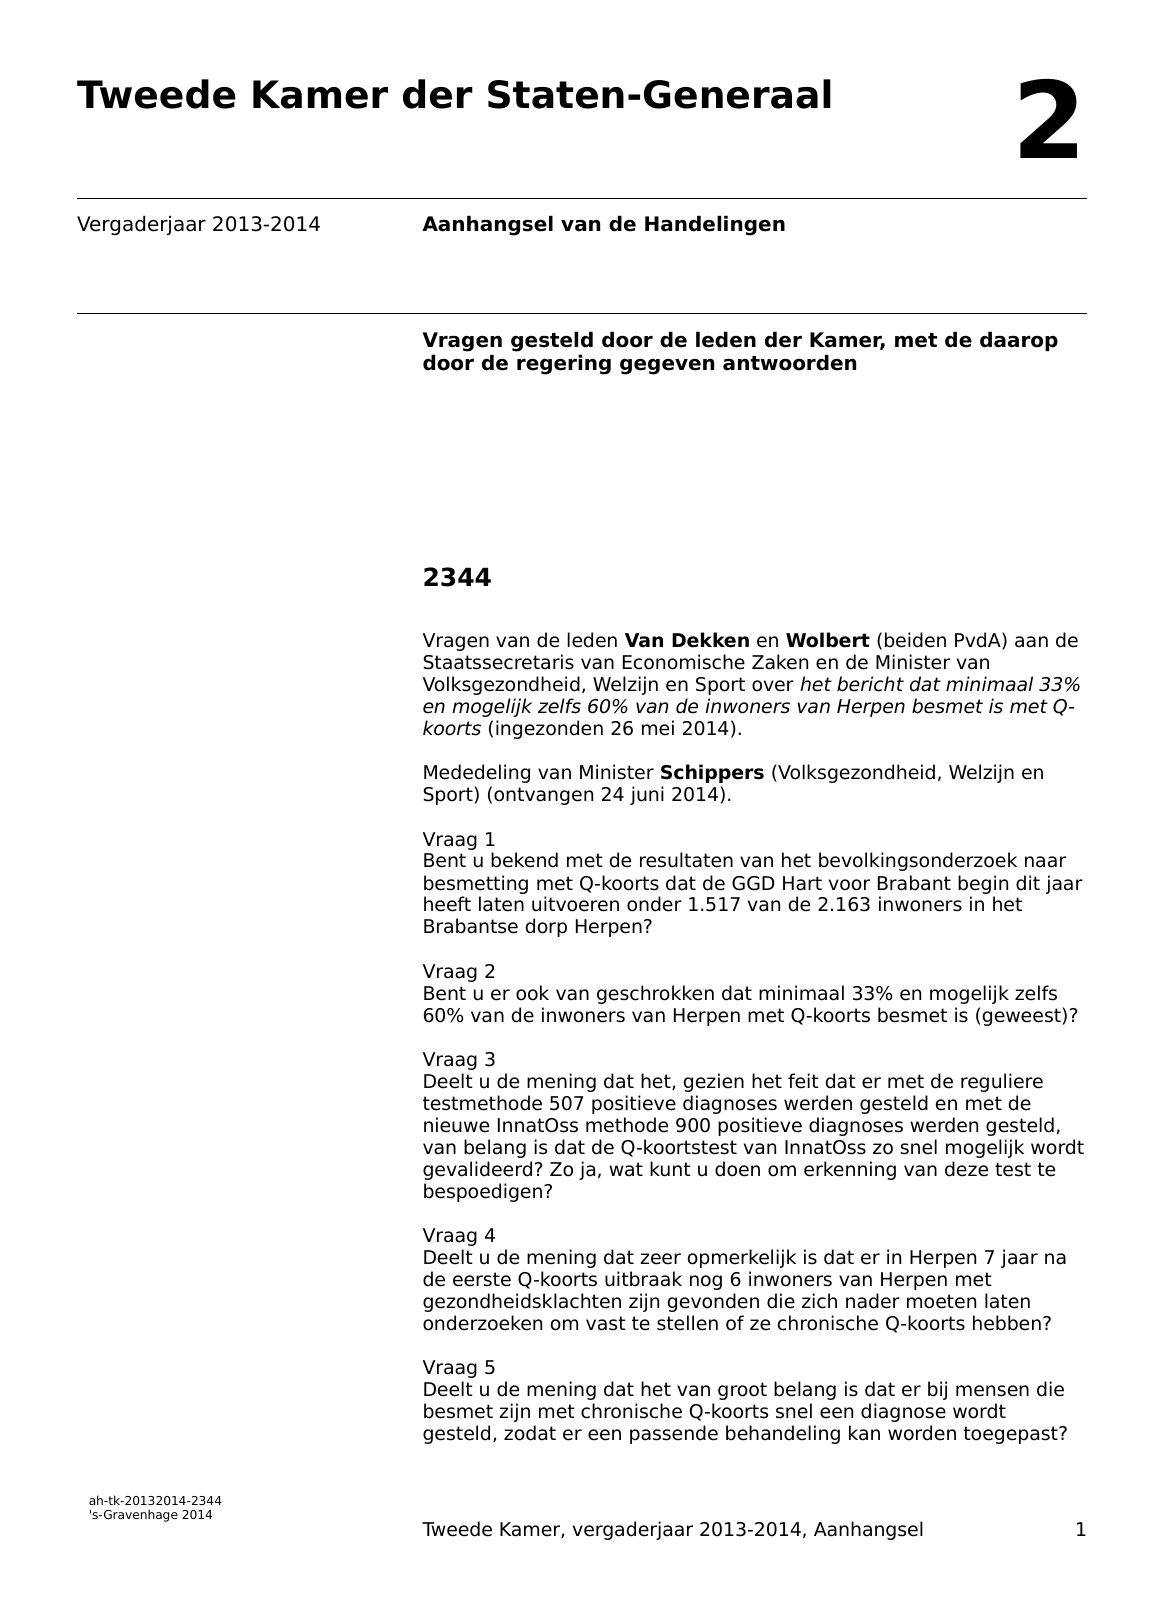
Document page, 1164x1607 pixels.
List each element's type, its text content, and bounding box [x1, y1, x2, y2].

text Vraag 1 [422, 828, 1087, 850]
table_header 2 [886, 59, 1087, 198]
text Vraag 3 [422, 1049, 1087, 1071]
text Deelt u de mening dat het van groot belang is dat er bij mensen die besmet zijn met chronische Q-koorts snel een diagnose wordt gesteld, zodat er een passende behandeling kan worden toegepast? [422, 1379, 1087, 1445]
text Bent u er ook van geschrokken dat minimaal 33% en mogelijk zelfs 60% van de inwoners van Herpen met Q-koorts besmet is (geweest)? [422, 982, 1087, 1026]
table_cell [77, 314, 422, 375]
text Deelt u de mening dat het, gezien het feit dat er met de reguliere testmethode 507 positieve diagnoses werden gesteld en met de nieuwe InnatOss methode 900 positieve diagnoses werden gesteld, van belang is dat de Q-koortstest van InnatOss zo snel mogelijk wordt gevalideerd? Zo ja, wat kunt u doen om erkenning van deze test te bespoedigen? [422, 1071, 1087, 1202]
table_cell Aanhangsel van de Handelingen [422, 199, 1087, 313]
text Deelt u de mening dat zeer opmerkelijk is dat er in Herpen 7 jaar na de eerste Q-koorts uitbraak nog 6 inwoners van Herpen met gezondheidsklachten zijn gevonden die zich nader moeten laten onderzoeken om vast te stellen of ze chronische Q-koorts hebben? [422, 1247, 1087, 1334]
text Vraag 2 [422, 961, 1087, 982]
text 's-Gravenhage 2014 [88, 1508, 323, 1522]
table_cell Vragen gesteld door de leden der Kamer, met de daarop door de regering gegeven antwoorden [422, 314, 1087, 375]
text ah-tk-20132014-2344 [88, 1494, 323, 1508]
table_cell Vergaderjaar 2013-2014 [77, 199, 422, 313]
text Mededeling van Minister Schippers (Volksgezondheid, Welzijn en Sport) (ontvangen 24 juni 2014). [422, 762, 1087, 806]
text 2344 [422, 563, 1087, 592]
text Vraag 5 [422, 1357, 1087, 1379]
text Bent u bekend met de resultaten van het bevolkingsonderzoek naar besmetting met Q-koorts dat de GGD Hart voor Brabant begin dit jaar heeft laten uitvoeren onder 1.517 van de 2.163 inwoners in het Brabantse dorp Herpen? [422, 850, 1087, 938]
table_header Tweede Kamer der Staten-Generaal [77, 59, 886, 198]
text Vraag 4 [422, 1225, 1087, 1247]
text Vragen van de leden Van Dekken en Wolbert (beiden PvdA) aan de Staatssecretaris van Economische Zaken en de Minister van Volksgezondheid, Welzijn en Sport over het bericht dat minimaal 33% en mogelijk zelfs 60% van de inwoners van Herpen besmet is met Q-koorts (ingezonden 26 mei 2014). [422, 630, 1087, 740]
